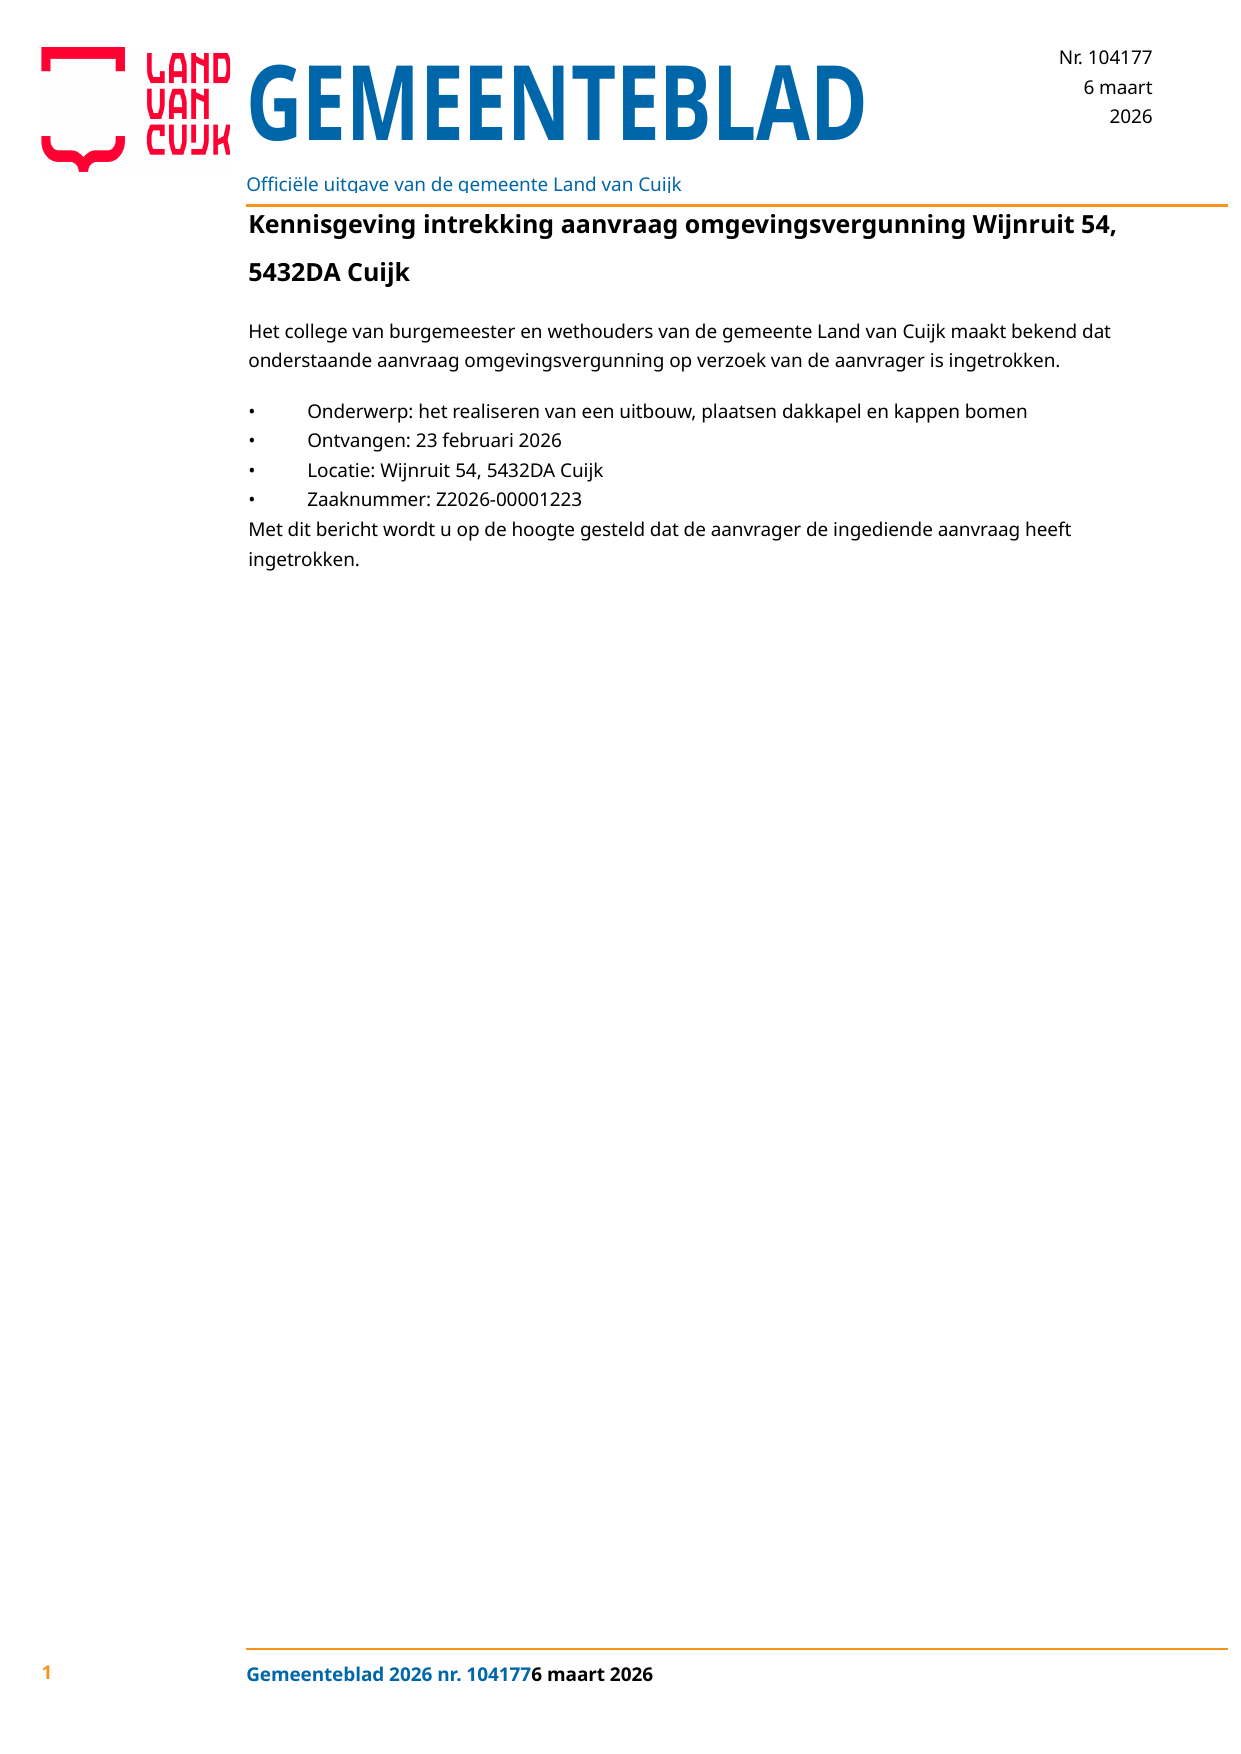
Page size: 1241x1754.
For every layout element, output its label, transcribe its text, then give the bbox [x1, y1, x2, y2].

list Ontvangen: 23 februari 2026 [248, 427, 1152, 453]
list Zaaknummer: Z2026-00001223 [248, 487, 1152, 512]
picture [41, 47, 231, 172]
list Locatie: Wijnruit 54, 5432DA Cuijk [248, 457, 1152, 483]
text Met dit bericht wordt u op de hoogte gesteld dat de aanvrager de ingediende aanvraag heeft ingetrokken. [248, 516, 1152, 572]
text Het college van burgemeester en wethouders van de gemeente Land van Cuijk maakt bekend dat onderstaande aanvraag omgevingsvergunning op verzoek van de aanvrager is ingetrokken. [248, 318, 1152, 373]
list Onderwerp: het realiseren van een uitbouw, plaatsen dakkapel en kappen bomen [248, 398, 1152, 424]
text Kennisgeving intrekking aanvraag omgevingsvergunning Wijnruit 54, 5432DA Cuijk [248, 207, 1152, 288]
